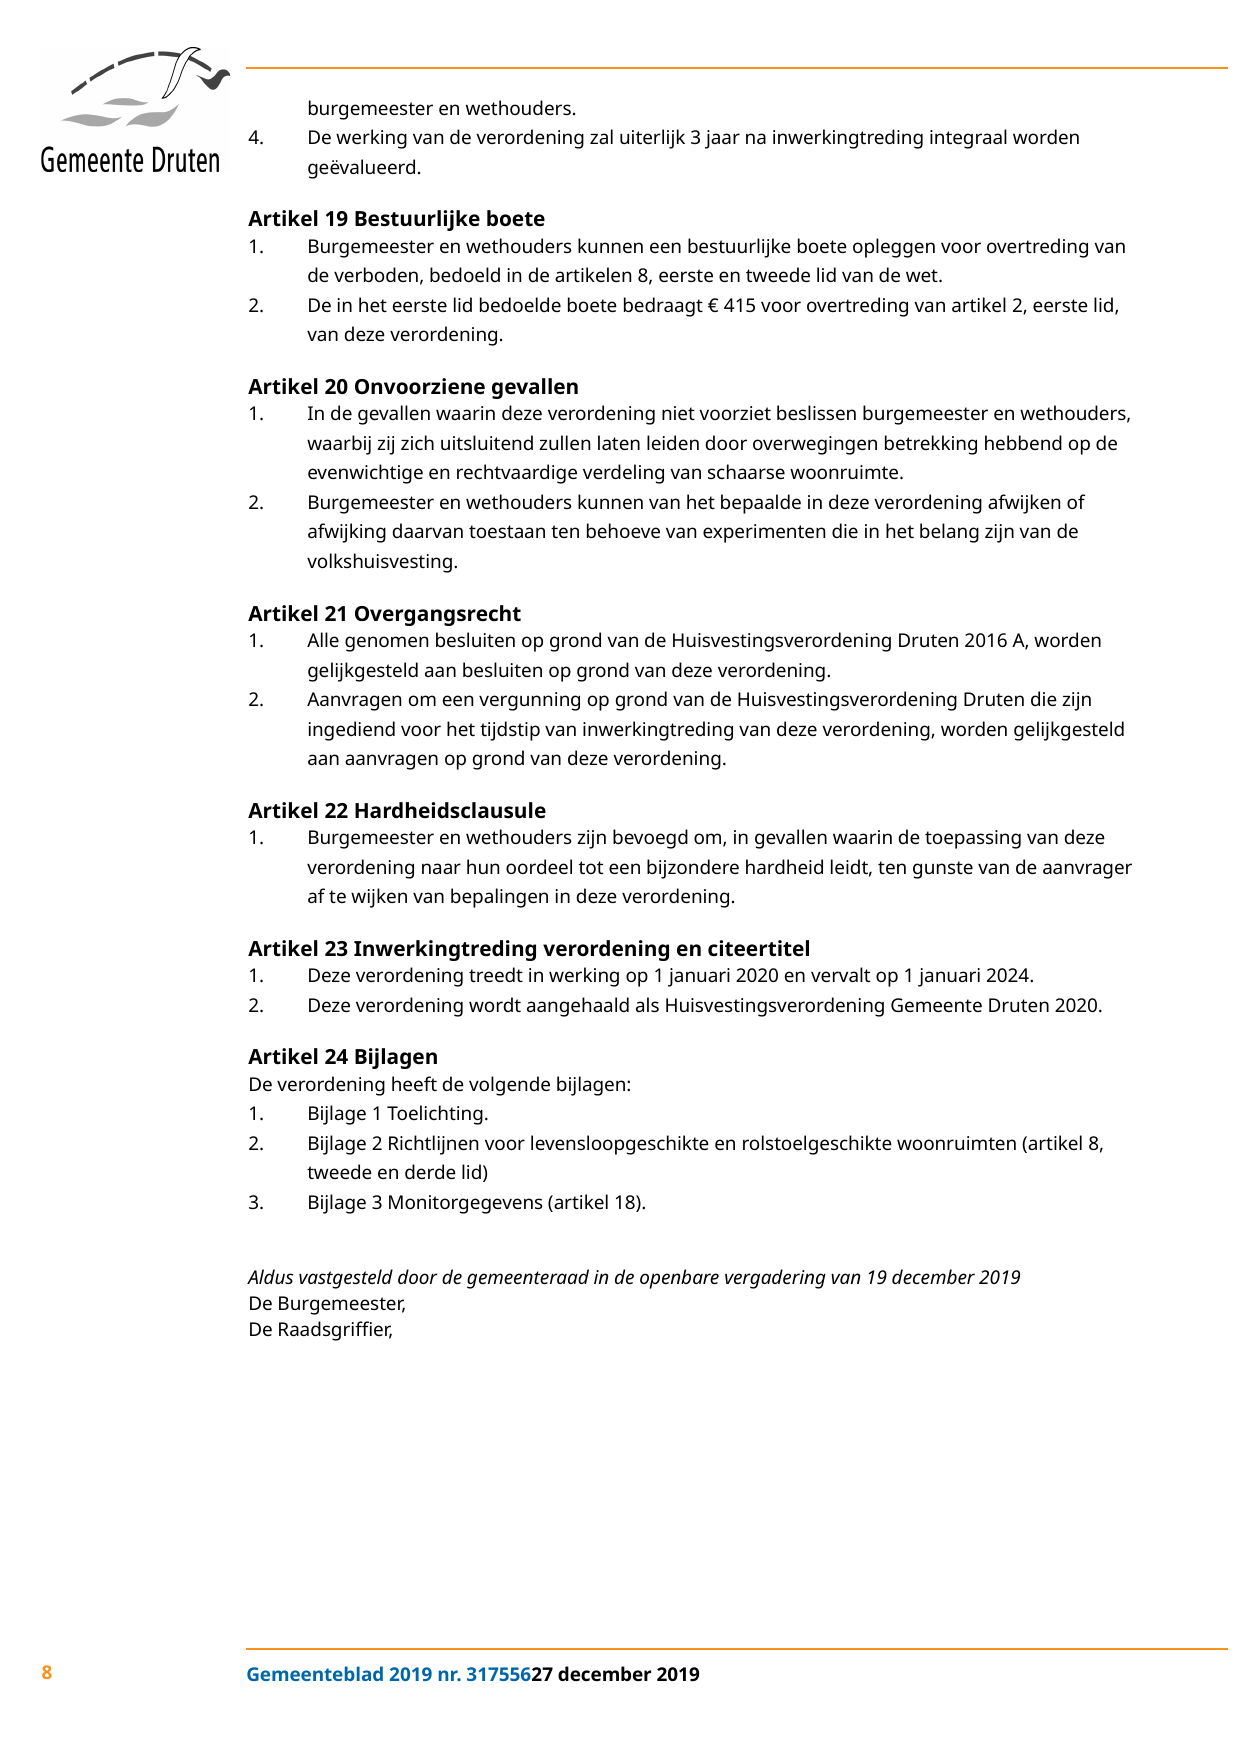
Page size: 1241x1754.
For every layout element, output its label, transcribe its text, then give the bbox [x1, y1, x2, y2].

list De in het eerste lid bedoelde boete bedraagt € 415 voor overtreding van artikel 2, eerste lid, van deze verordening. [248, 292, 1152, 347]
list Bijlage 3 Monitorgegevens (artikel 18). [248, 1189, 1152, 1215]
list Burgemeester en wethouders kunnen van het bepaalde in deze verordening afwijken of afwijking daarvan toestaan ten behoeve van experimenten die in het belang zijn van de volkshuisvesting. [248, 489, 1152, 574]
text Artikel 19 Bestuurlijke boete [248, 204, 1152, 233]
text Artikel 24 Bijlagen [248, 1042, 1152, 1071]
text De verordening heeft de volgende bijlagen: [248, 1071, 1152, 1097]
list Deze verordening wordt aangehaald als Huisvestingsverordening Gemeente Druten 2020. [248, 992, 1152, 1018]
text De Burgemeester, [248, 1290, 1152, 1316]
text De Raadsgriffier, [248, 1316, 1152, 1342]
text Artikel 20 Onvoorziene gevallen [248, 372, 1152, 400]
list Bijlage 1 Toelichting. [248, 1100, 1152, 1126]
list Burgemeester en wethouders zijn bevoegd om, in gevallen waarin de toepassing van deze verordening naar hun oordeel tot een bijzondere hardheid leidt, ten gunste van de aanvrager af te wijken van bepalingen in deze verordening. [248, 824, 1152, 909]
text Aldus vastgesteld door de gemeenteraad in de openbare vergadering van 19 december 2019 [248, 1264, 1152, 1290]
list Deze verordening treedt in werking op 1 januari 2020 en vervalt op 1 januari 2024. [248, 962, 1152, 988]
text Artikel 21 Overgangsrecht [248, 599, 1152, 627]
list De werking van de verordening zal uiterlijk 3 jaar na inwerkingtreding integraal worden geëvalueerd. [248, 124, 1152, 180]
list Bijlage 2 Richtlijnen voor levensloopgeschikte en rolstoelgeschikte woonruimten (artikel 8, tweede en derde lid) [248, 1130, 1152, 1185]
list Aanvragen om een vergunning op grond van de Huisvestingsverordening Druten die zijn ingediend voor het tijdstip van inwerkingtreding van deze verordening, worden gelijkgesteld aan aanvragen op grond van deze verordening. [248, 686, 1152, 771]
list Burgemeester en wethouders kunnen een bestuurlijke boete opleggen voor overtreding van de verboden, bedoeld in de artikelen 8, eerste en tweede lid van de wet. [248, 233, 1152, 288]
picture [41, 47, 231, 172]
list Alle genomen besluiten op grond van de Huisvestingsverordening Druten 2016 A, worden gelijkgesteld aan besluiten op grond van deze verordening. [248, 627, 1152, 682]
list In de gevallen waarin deze verordening niet voorziet beslissen burgemeester en wethouders, waarbij zij zich uitsluitend zullen laten leiden door overwegingen betrekking hebbend op de evenwichtige en rechtvaardige verdeling van schaarse woonruimte. [248, 400, 1152, 485]
text Artikel 22 Hardheidsclausule [248, 796, 1152, 824]
text Artikel 23 Inwerkingtreding verordening en citeertitel [248, 934, 1152, 962]
list burgemeester en wethouders. [248, 95, 1152, 121]
